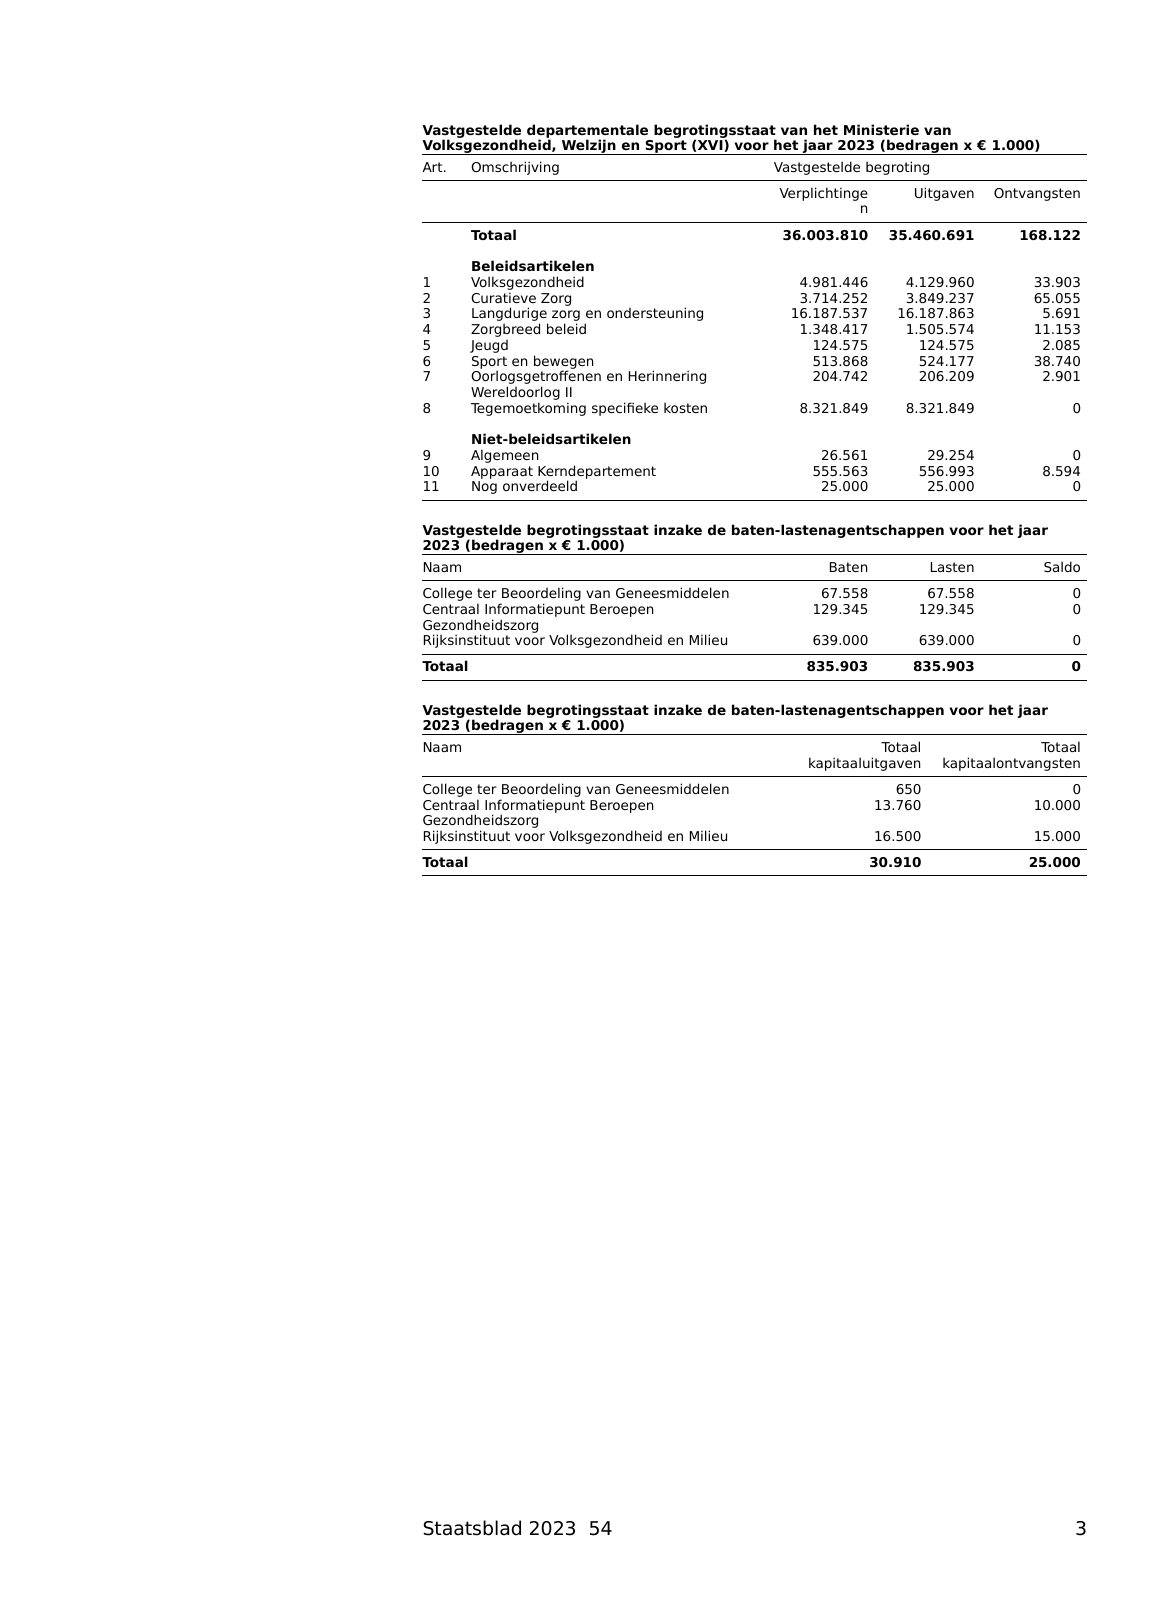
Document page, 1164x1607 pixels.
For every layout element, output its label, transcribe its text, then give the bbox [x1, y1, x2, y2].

table_cell Curatieve Zorg [465, 290, 768, 306]
table_cell Lasten [874, 555, 980, 580]
table_cell Totaal kapitaalontvangsten [927, 735, 1087, 776]
table_cell Centraal Informatiepunt Beroepen Gezondheidszorg [422, 797, 768, 829]
table_cell 0 [980, 448, 1087, 463]
table_cell 0 [927, 777, 1087, 797]
table_cell [874, 259, 980, 275]
table_header Vastgestelde begrotingsstaat inzake de baten-lastenagentschappen voor het jaar 2023 (bedragen x € 1.000) [422, 523, 1087, 554]
table_cell [980, 259, 1087, 275]
table_cell 35.460.691 [874, 223, 980, 243]
table_cell 0 [980, 581, 1087, 602]
table_cell 0 [980, 401, 1087, 416]
table_cell 25.000 [768, 479, 874, 499]
table_cell 25.000 [874, 479, 980, 499]
table_cell 3.849.237 [874, 290, 980, 306]
table_cell 1 [422, 275, 465, 290]
table_cell 3.714.252 [768, 290, 874, 306]
table_cell 2 [422, 290, 465, 306]
table_cell Centraal Informatiepunt Beroepen Gezondheidszorg [422, 602, 768, 633]
table_cell 206.209 [874, 369, 980, 401]
table_cell [768, 243, 874, 259]
table_cell [422, 223, 465, 243]
table_cell 67.558 [768, 581, 874, 602]
table_cell 168.122 [980, 223, 1087, 243]
table_cell 10 [422, 464, 465, 479]
table_cell Volksgezondheid [465, 275, 768, 290]
table_cell 0 [980, 633, 1087, 653]
table_cell 2.085 [980, 338, 1087, 353]
table_cell Baten [768, 555, 874, 580]
table_cell 8 [422, 401, 465, 416]
table_cell Uitgaven [874, 181, 980, 222]
table_cell 30.910 [768, 850, 927, 875]
table_cell 8.321.849 [874, 401, 980, 416]
table_cell [874, 432, 980, 448]
table_cell College ter Beoordeling van Geneesmiddelen [422, 777, 768, 797]
table_cell 9 [422, 448, 465, 463]
table_cell 524.177 [874, 353, 980, 369]
table_cell 13.760 [768, 797, 927, 829]
table_cell 5 [422, 338, 465, 353]
table_cell [465, 416, 768, 432]
table_cell Totaal [465, 223, 768, 243]
table_cell Verplichtingen [768, 181, 874, 222]
table_cell 639.000 [874, 633, 980, 653]
table_cell Omschrijving [465, 155, 768, 180]
table_cell [422, 259, 465, 275]
table_cell 67.558 [874, 581, 980, 602]
table_cell 1.505.574 [874, 322, 980, 338]
table_cell 16.187.863 [874, 306, 980, 322]
table_cell 29.254 [874, 448, 980, 463]
table_cell 8.594 [980, 464, 1087, 479]
table_cell [874, 243, 980, 259]
table_cell 26.561 [768, 448, 874, 463]
table_cell Tegemoetkoming specifieke kosten [465, 401, 768, 416]
table_cell 835.903 [874, 655, 980, 679]
table_cell Oorlogsgetroffenen en Herinnering Wereldoorlog II [465, 369, 768, 401]
table_cell [980, 416, 1087, 432]
table_cell Totaal kapitaaluitgaven [768, 735, 927, 776]
table_cell 204.742 [768, 369, 874, 401]
table_cell Rijksinstituut voor Volksgezondheid en Milieu [422, 633, 768, 653]
table_cell Nog onverdeeld [465, 479, 768, 499]
table_cell College ter Beoordeling van Geneesmiddelen [422, 581, 768, 602]
table_cell 6 [422, 353, 465, 369]
table_cell 556.993 [874, 464, 980, 479]
table_cell 10.000 [927, 797, 1087, 829]
table_cell 15.000 [927, 829, 1087, 849]
table_cell 0 [980, 602, 1087, 633]
table_cell [768, 416, 874, 432]
table_cell Langdurige zorg en ondersteuning [465, 306, 768, 322]
table_cell Saldo [980, 555, 1087, 580]
table_cell 129.345 [768, 602, 874, 633]
table_cell [422, 181, 465, 222]
table_cell 835.903 [768, 655, 874, 679]
table_cell 65.055 [980, 290, 1087, 306]
table_cell [422, 416, 465, 432]
table_cell 16.187.537 [768, 306, 874, 322]
table_cell 38.740 [980, 353, 1087, 369]
table_cell [874, 416, 980, 432]
table_cell Jeugd [465, 338, 768, 353]
table_cell [422, 243, 465, 259]
table_cell 25.000 [927, 850, 1087, 875]
table_cell 650 [768, 777, 927, 797]
table_cell 2.901 [980, 369, 1087, 401]
table_cell Zorgbreed beleid [465, 322, 768, 338]
table_cell 4 [422, 322, 465, 338]
table_cell 3 [422, 306, 465, 322]
table_cell 16.500 [768, 829, 927, 849]
table_cell [980, 432, 1087, 448]
table_cell Niet-beleidsartikelen [465, 432, 768, 448]
table_cell 0 [980, 479, 1087, 499]
table_cell 0 [980, 655, 1087, 679]
table_cell 4.129.960 [874, 275, 980, 290]
table_cell 4.981.446 [768, 275, 874, 290]
table_cell 124.575 [874, 338, 980, 353]
table_cell Ontvangsten [980, 181, 1087, 222]
table_cell Totaal [422, 655, 768, 679]
table_cell 11 [422, 479, 465, 499]
table_header Vastgestelde begrotingsstaat inzake de baten-lastenagentschappen voor het jaar 2023 (bedragen x € 1.000) [422, 703, 1087, 734]
table_cell 513.868 [768, 353, 874, 369]
table_cell 7 [422, 369, 465, 401]
table_cell 36.003.810 [768, 223, 874, 243]
table_cell Algemeen [465, 448, 768, 463]
table_cell Beleidsartikelen [465, 259, 768, 275]
table_cell 5.691 [980, 306, 1087, 322]
table_cell Apparaat Kerndepartement [465, 464, 768, 479]
table_cell [768, 432, 874, 448]
table_cell Art. [422, 155, 465, 180]
table_cell [465, 243, 768, 259]
table_cell Naam [422, 555, 768, 580]
table_cell Vastgestelde begroting [768, 155, 1087, 180]
table_cell Naam [422, 735, 768, 776]
table_header Vastgestelde departementale begrotingsstaat van het Ministerie van Volksgezondheid, Welzijn en Sport (XVI) voor het jaar 2023 (bedragen x € 1.000) [422, 122, 1087, 154]
table_cell [768, 259, 874, 275]
table_cell 124.575 [768, 338, 874, 353]
table_cell Rijksinstituut voor Volksgezondheid en Milieu [422, 829, 768, 849]
table_cell [980, 243, 1087, 259]
table_cell 8.321.849 [768, 401, 874, 416]
table_cell 11.153 [980, 322, 1087, 338]
table_cell 555.563 [768, 464, 874, 479]
table_cell Totaal [422, 850, 768, 875]
table_cell [465, 181, 768, 222]
table_cell [422, 432, 465, 448]
table_cell Sport en bewegen [465, 353, 768, 369]
table_cell 639.000 [768, 633, 874, 653]
table_cell 129.345 [874, 602, 980, 633]
table_cell 1.348.417 [768, 322, 874, 338]
table_cell 33.903 [980, 275, 1087, 290]
